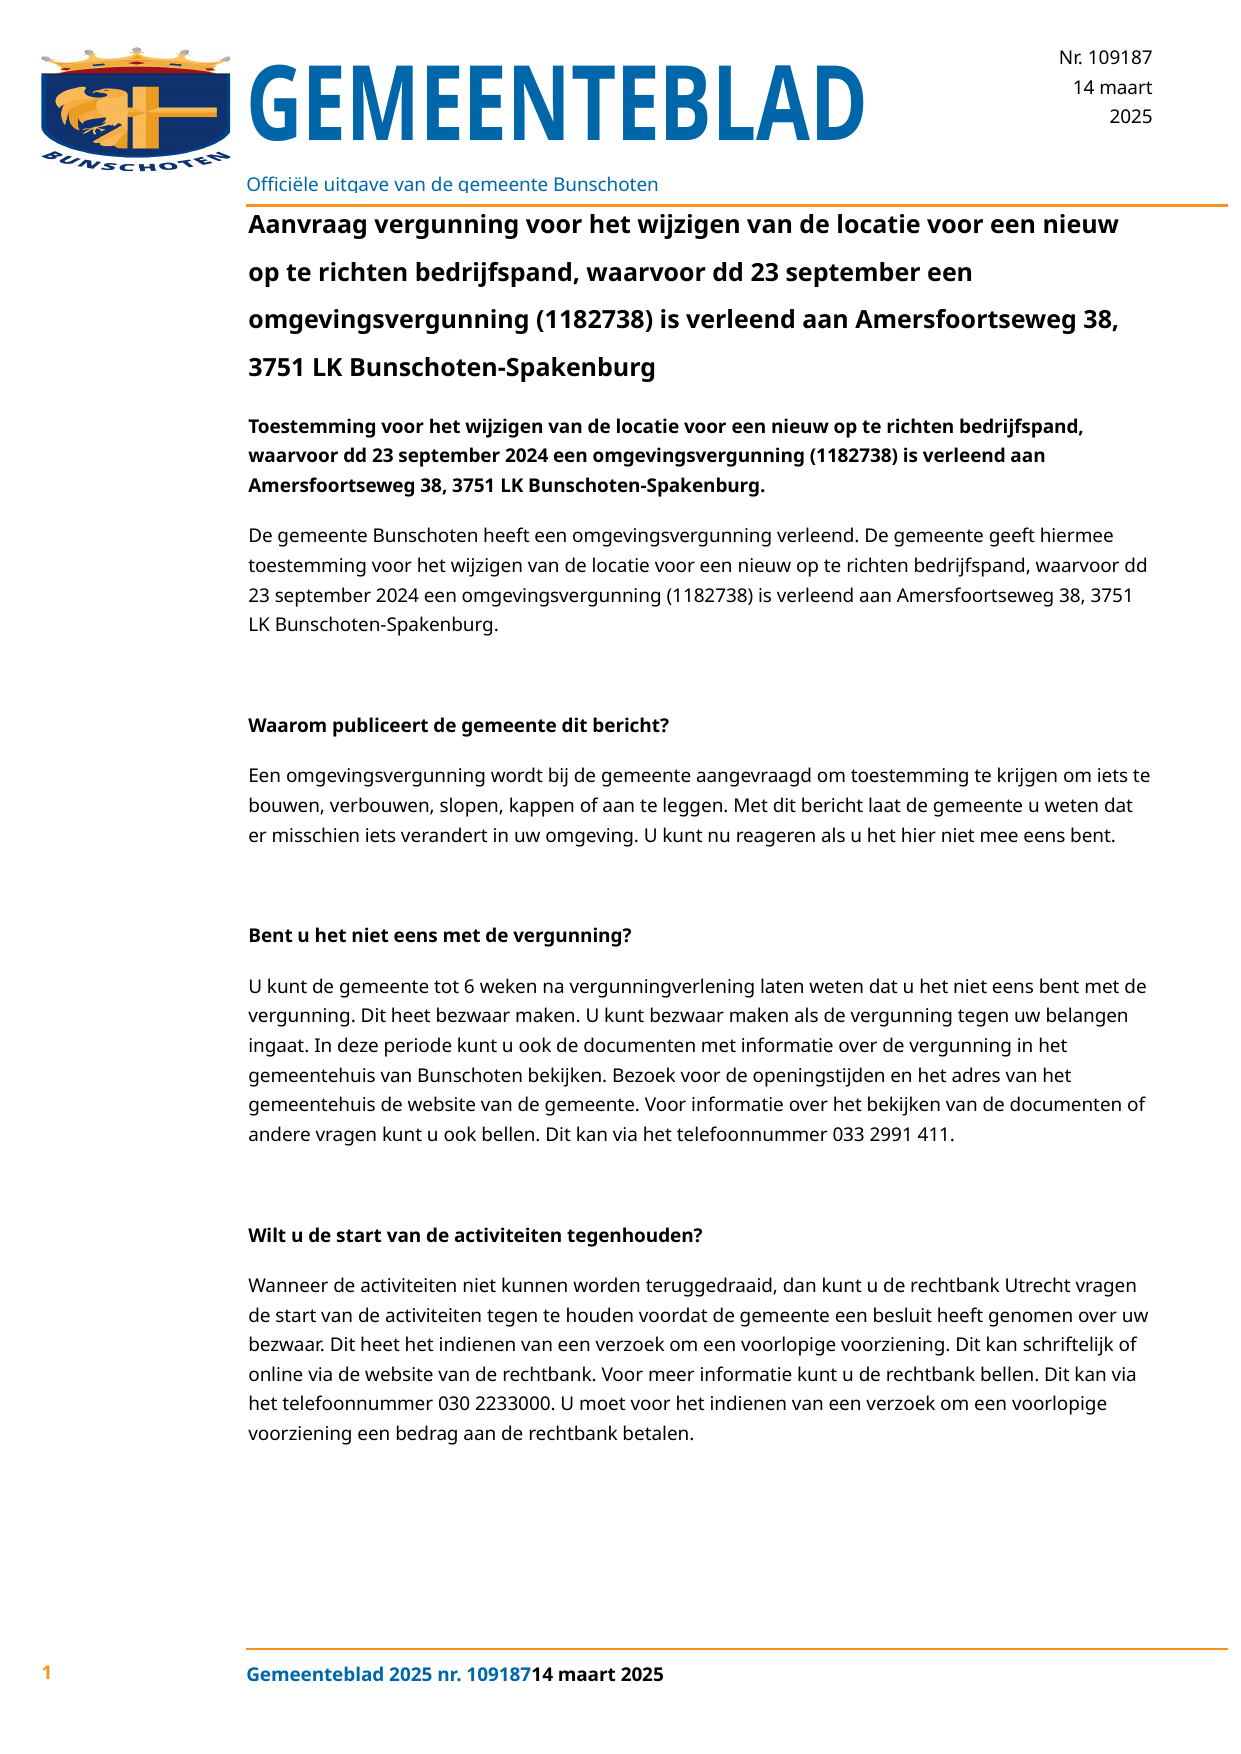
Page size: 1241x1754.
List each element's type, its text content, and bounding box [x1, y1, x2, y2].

picture [41, 47, 231, 172]
text Een omgevingsvergunning wordt bij de gemeente aangevraagd om toestemming te krijgen om iets te bouwen, verbouwen, slopen, kappen of aan te leggen. Met dit bericht laat de gemeente u weten dat er misschien iets verandert in uw omgeving. U kunt nu reageren als u het hier niet mee eens bent. [248, 763, 1152, 848]
text Wanneer de activiteiten niet kunnen worden teruggedraaid, dan kunt u de rechtbank Utrecht vragen de start van de activiteiten tegen te houden voordat de gemeente een besluit heeft genomen over uw bezwaar. Dit heet het indienen van een verzoek om een voorlopige voorziening. Dit kan schriftelijk of online via de website van de rechtbank. Voor meer informatie kunt u de rechtbank bellen. Dit kan via het telefoonnummer 030 2233000. U moet voor het indienen van een verzoek om een voorlopige voorziening een bedrag aan de rechtbank betalen. [248, 1272, 1152, 1446]
text Waarom publiceert de gemeente dit bericht? [248, 712, 1152, 738]
text Aanvraag vergunning voor het wijzigen van de locatie voor een nieuw op te richten bedrijfspand, waarvoor dd 23 september een omgevingsvergunning (1182738) is verleend aan Amersfoortseweg 38, 3751 LK Bunschoten-Spakenburg [248, 207, 1152, 384]
text De gemeente Bunschoten heeft een omgevingsvergunning verleend. De gemeente geeft hiermee toestemming voor het wijzigen van de locatie voor een nieuw op te richten bedrijfspand, waarvoor dd 23 september 2024 een omgevingsvergunning (1182738) is verleend aan Amersfoortseweg 38, 3751 LK Bunschoten-Spakenburg. [248, 523, 1152, 637]
text Wilt u de start van de activiteiten tegenhouden? [248, 1222, 1152, 1248]
text Toestemming voor het wijzigen van de locatie voor een nieuw op te richten bedrijfspand, waarvoor dd 23 september 2024 een omgevingsvergunning (1182738) is verleend aan Amersfoortseweg 38, 3751 LK Bunschoten-Spakenburg. [248, 413, 1152, 498]
text Bent u het niet eens met de vergunning? [248, 923, 1152, 948]
text U kunt de gemeente tot 6 weken na vergunningverlening laten weten dat u het niet eens bent met de vergunning. Dit heet bezwaar maken. U kunt bezwaar maken als de vergunning tegen uw belangen ingaat. In deze periode kunt u ook de documenten met informatie over de vergunning in het gemeentehuis van Bunschoten bekijken. Bezoek voor de openingstijden en het adres van het gemeentehuis de website van de gemeente. Voor informatie over het bekijken van de documenten of andere vragen kunt u ook bellen. Dit kan via het telefoonnummer 033 2991 411. [248, 973, 1152, 1147]
